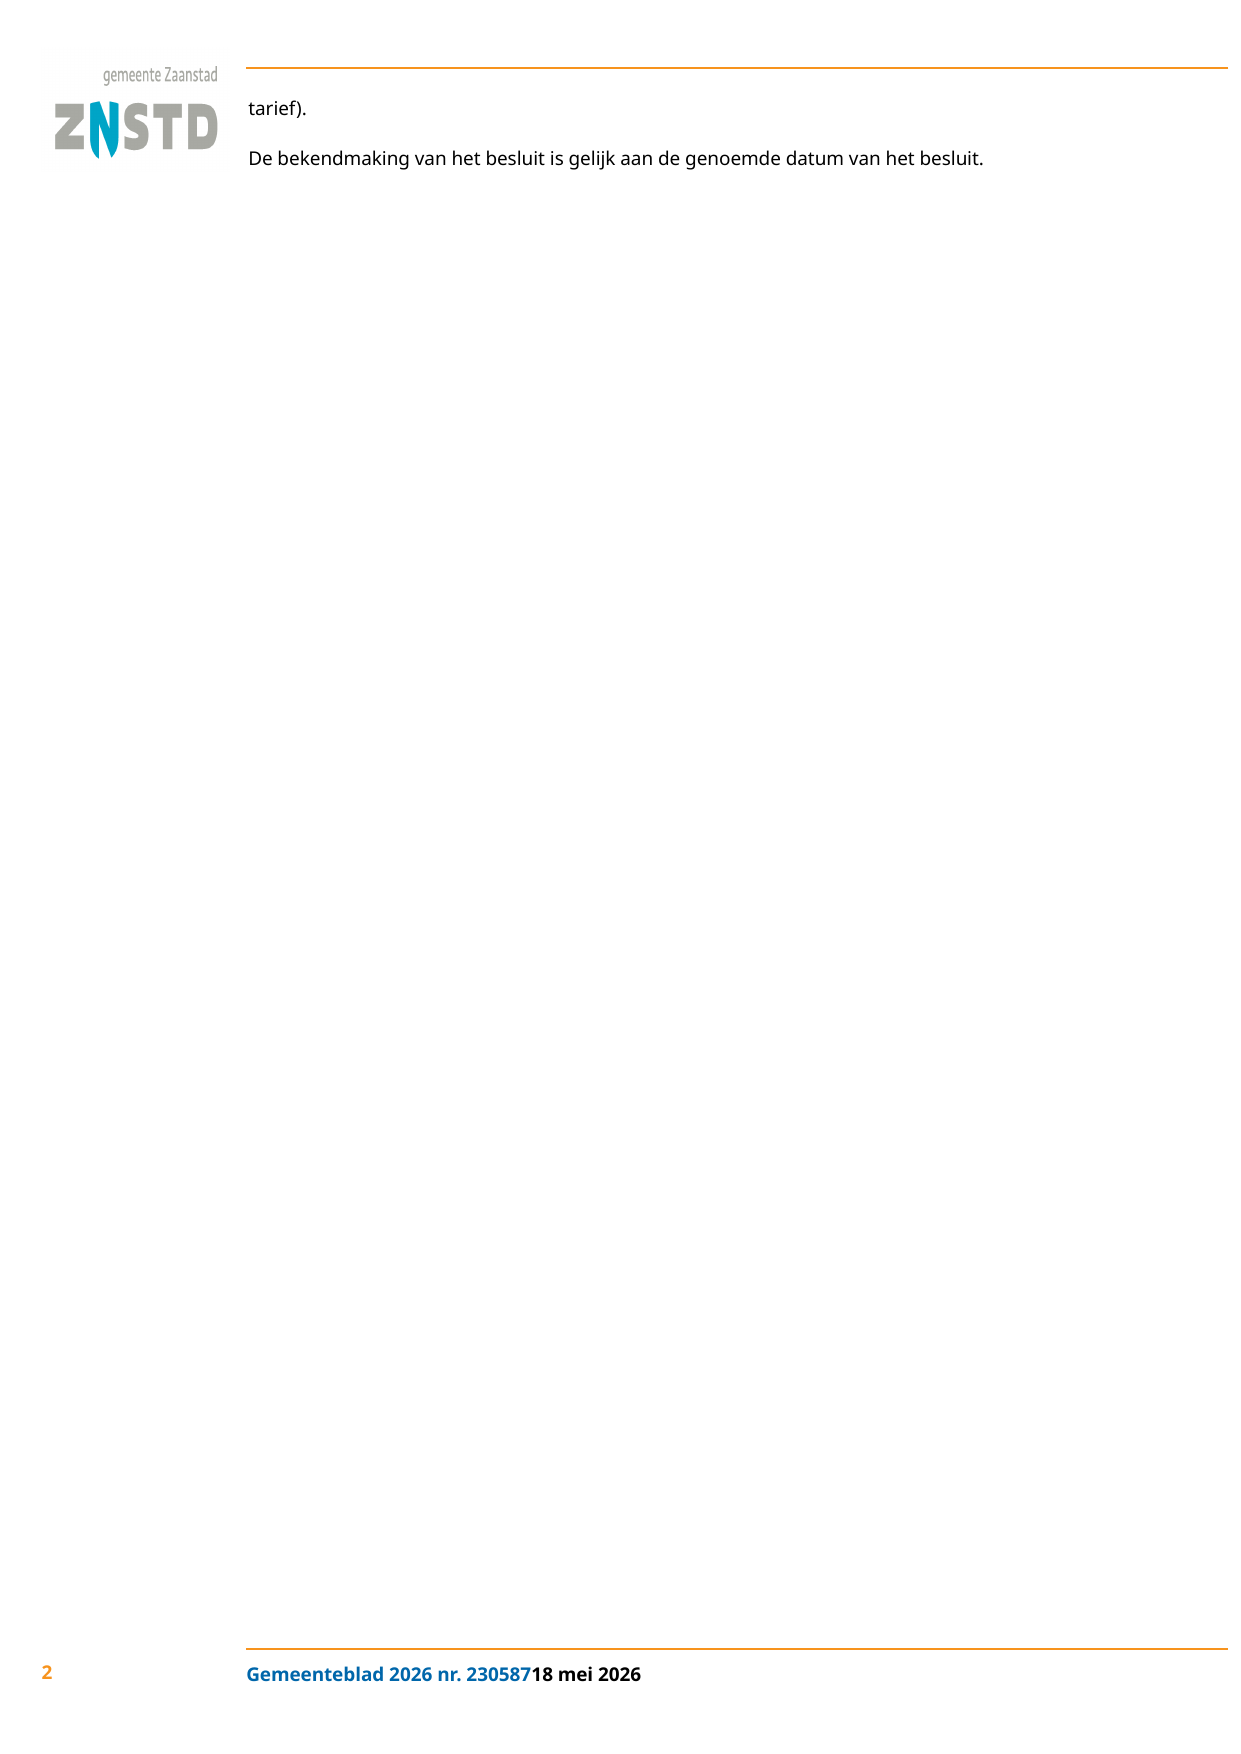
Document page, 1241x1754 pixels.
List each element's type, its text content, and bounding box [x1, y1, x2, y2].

text De bekendmaking van het besluit is gelijk aan de genoemde datum van het besluit. [248, 145, 1152, 171]
picture [41, 47, 231, 172]
text tarief). [248, 95, 1152, 121]
